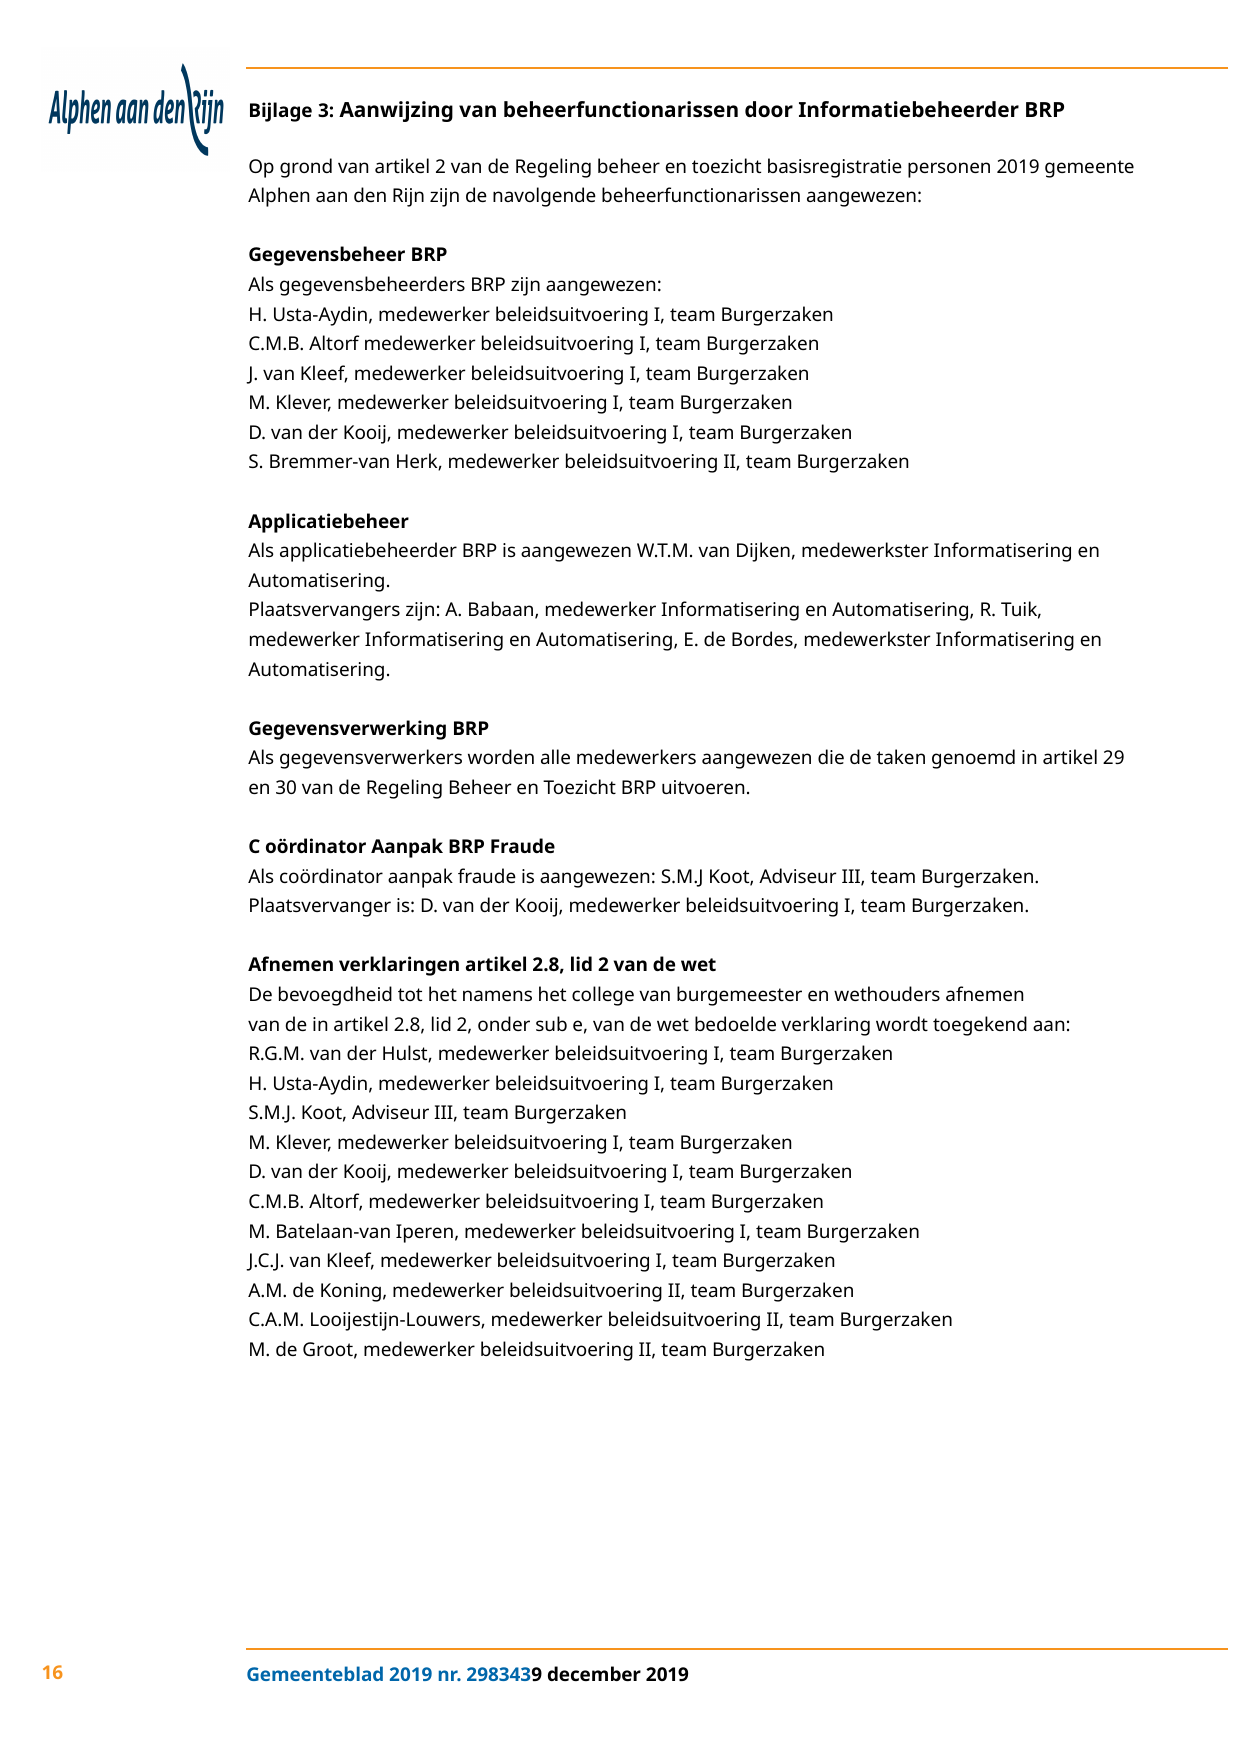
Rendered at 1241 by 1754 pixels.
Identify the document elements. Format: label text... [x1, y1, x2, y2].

text C oördinator Aanpak BRP Fraude [248, 833, 1152, 859]
text C.M.B. Altorf medewerker beleidsuitvoering I, team Burgerzaken [248, 330, 1152, 356]
text Bijlage 3: Aanwijzing van beheerfunctionarissen door Informatiebeheerder BRP [248, 95, 1152, 123]
text Plaatsvervanger is: D. van der Kooij, medewerker beleidsuitvoering I, team Burgerzaken. [248, 892, 1152, 918]
text De bevoegdheid tot het namens het college van burgemeester en wethouders afnemen [248, 981, 1152, 1007]
text S. Bremmer-van Herk, medewerker beleidsuitvoering II, team Burgerzaken [248, 449, 1152, 474]
text Plaatsvervangers zijn: A. Babaan, medewerker Informatisering en Automatisering, R. Tuik, medewerker Informatisering en Automatisering, E. de Bordes, medewerkster Informatisering en Automatisering. [248, 597, 1152, 682]
text Als coördinator aanpak fraude is aangewezen: S.M.J Koot, Adviseur III, team Burgerzaken. [248, 863, 1152, 889]
text H. Usta-Aydin, medewerker beleidsuitvoering I, team Burgerzaken [248, 301, 1152, 327]
text H. Usta-Aydin, medewerker beleidsuitvoering I, team Burgerzaken [248, 1070, 1152, 1096]
text Als gegevensverwerkers worden alle medewerkers aangewezen die de taken genoemd in artikel 29 en 30 van de Regeling Beheer en Toezicht BRP uitvoeren. [248, 744, 1152, 800]
text M. Klever, medewerker beleidsuitvoering I, team Burgerzaken [248, 389, 1152, 415]
text M. de Groot, medewerker beleidsuitvoering II, team Burgerzaken [248, 1336, 1152, 1362]
text Gegevensbeheer BRP [248, 242, 1152, 267]
text Gegevensverwerking BRP [248, 715, 1152, 741]
text C.M.B. Altorf, medewerker beleidsuitvoering I, team Burgerzaken [248, 1188, 1152, 1214]
text C.A.M. Looijestijn-Louwers, medewerker beleidsuitvoering II, team Burgerzaken [248, 1307, 1152, 1332]
picture [41, 47, 231, 172]
text van de in artikel 2.8, lid 2, onder sub e, van de wet bedoelde verklaring wordt toegekend aan: [248, 1011, 1152, 1037]
text M. Batelaan-van Iperen, medewerker beleidsuitvoering I, team Burgerzaken [248, 1218, 1152, 1244]
text A.M. de Koning, medewerker beleidsuitvoering II, team Burgerzaken [248, 1277, 1152, 1303]
text D. van der Kooij, medewerker beleidsuitvoering I, team Burgerzaken [248, 419, 1152, 445]
text Als applicatiebeheerder BRP is aangewezen W.T.M. van Dijken, medewerkster Informatisering en Automatisering. [248, 537, 1152, 593]
text Op grond van artikel 2 van de Regeling beheer en toezicht basisregistratie personen 2019 gemeente Alphen aan den Rijn zijn de navolgende beheerfunctionarissen aangewezen: [248, 153, 1152, 208]
text S.M.J. Koot, Adviseur III, team Burgerzaken [248, 1099, 1152, 1125]
text J.C.J. van Kleef, medewerker beleidsuitvoering I, team Burgerzaken [248, 1247, 1152, 1273]
text D. van der Kooij, medewerker beleidsuitvoering I, team Burgerzaken [248, 1159, 1152, 1184]
text M. Klever, medewerker beleidsuitvoering I, team Burgerzaken [248, 1129, 1152, 1155]
text R.G.M. van der Hulst, medewerker beleidsuitvoering I, team Burgerzaken [248, 1040, 1152, 1066]
text Als gegevensbeheerders BRP zijn aangewezen: [248, 271, 1152, 297]
text Afnemen verklaringen artikel 2.8, lid 2 van de wet [248, 952, 1152, 977]
text Applicatiebeheer [248, 508, 1152, 534]
text J. van Kleef, medewerker beleidsuitvoering I, team Burgerzaken [248, 360, 1152, 386]
